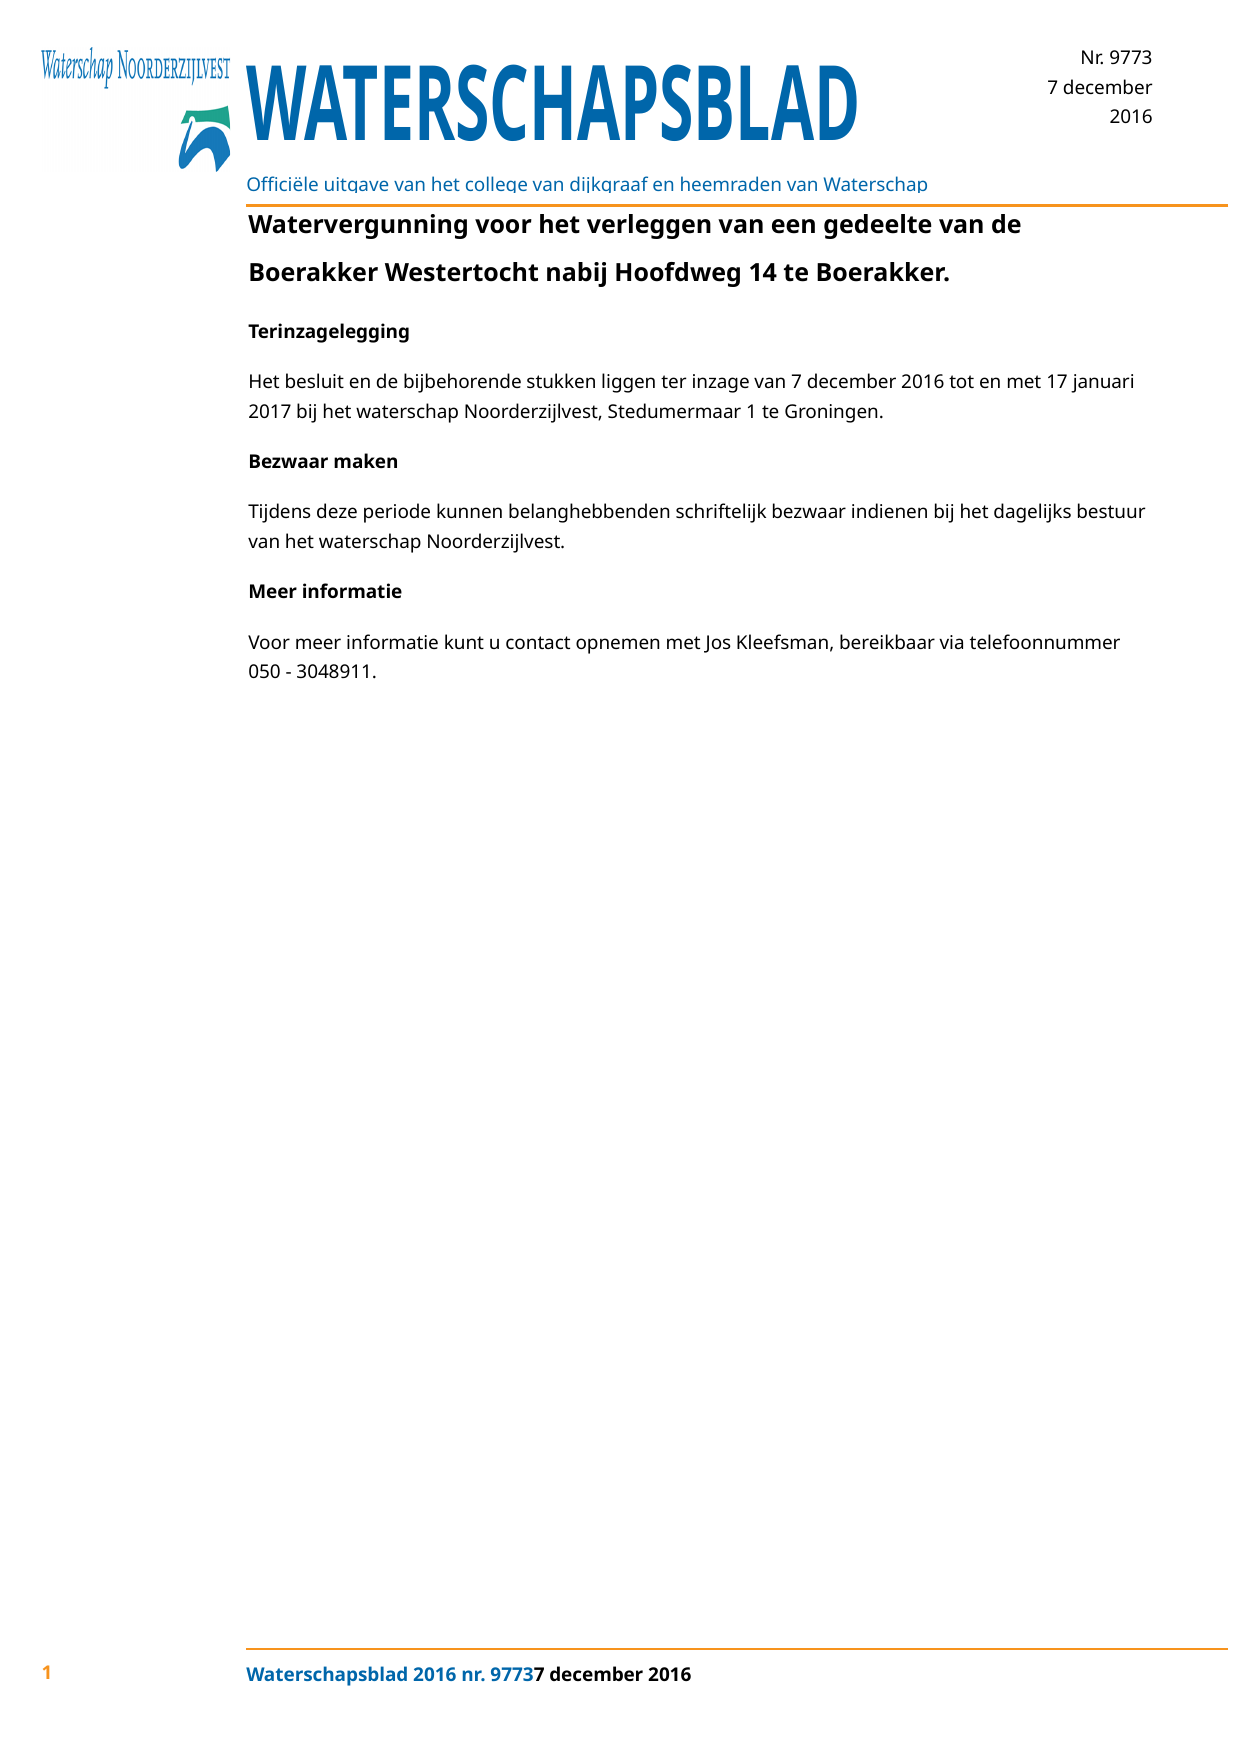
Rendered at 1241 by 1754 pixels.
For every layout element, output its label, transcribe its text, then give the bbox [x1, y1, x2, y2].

text Bezwaar maken [248, 448, 1152, 474]
text Voor meer informatie kunt u contact opnemen met Jos Kleefsman, bereikbaar via telefoonnummer 050 - 3048911. [248, 629, 1152, 684]
text Tijdens deze periode kunnen belanghebbenden schriftelijk bezwaar indienen bij het dagelijks bestuur van het waterschap Noorderzijlvest. [248, 499, 1152, 554]
text Meer informatie [248, 579, 1152, 604]
text Het besluit en de bijbehorende stukken liggen ter inzage van 7 december 2016 tot en met 17 januari 2017 bij het waterschap Noorderzijlvest, Stedumermaar 1 te Groningen. [248, 368, 1152, 424]
text Terinzagelegging [248, 318, 1152, 344]
text Watervergunning voor het verleggen van een gedeelte van de Boerakker Westertocht nabij Hoofdweg 14 te Boerakker. [248, 207, 1152, 288]
picture [41, 47, 231, 172]
